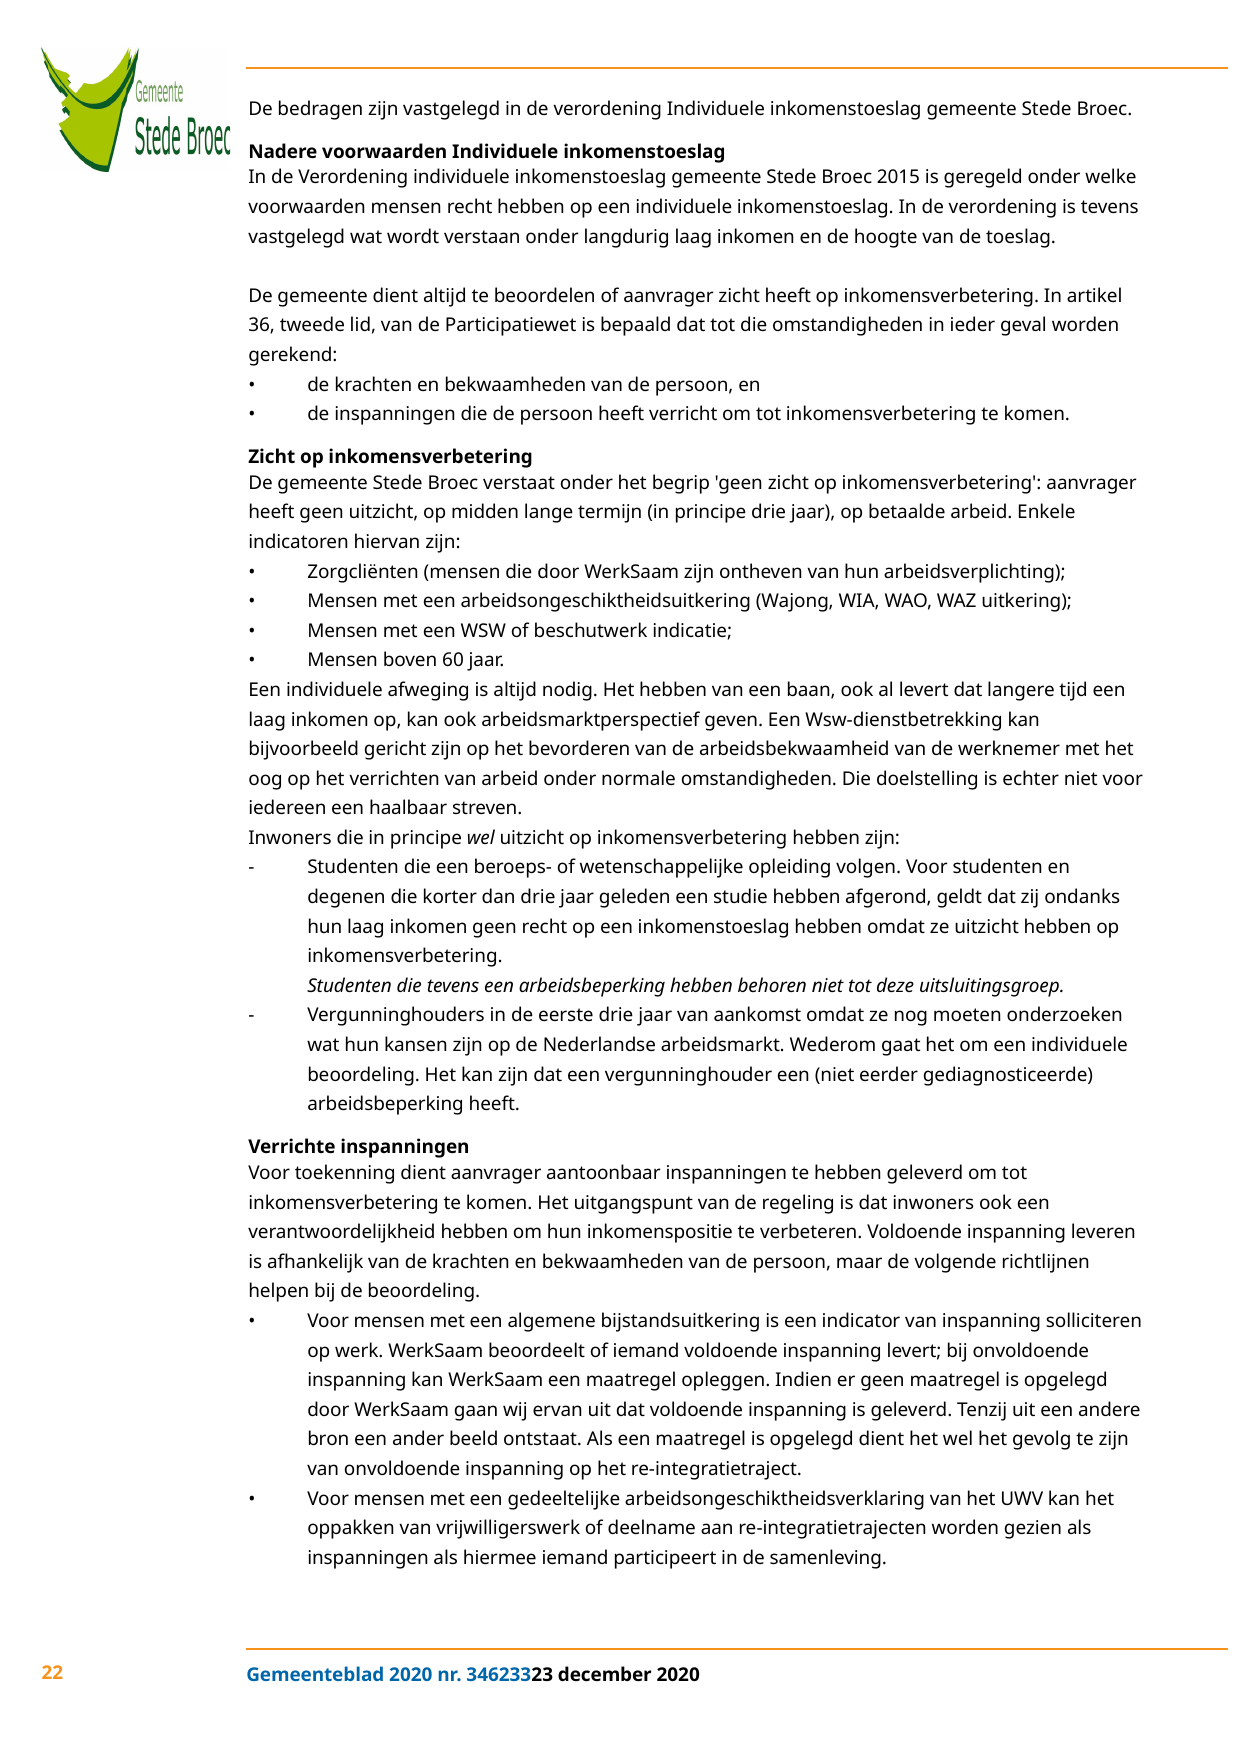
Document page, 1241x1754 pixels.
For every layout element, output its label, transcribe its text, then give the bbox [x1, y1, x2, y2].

text Verrichte inspanningen [248, 1133, 1152, 1159]
list Mensen met een arbeidsongeschiktheidsuitkering (Wajong, WIA, WAO, WAZ uitkering); [248, 587, 1152, 613]
text De gemeente dient altijd te beoordelen of aanvrager zicht heeft op inkomensverbetering. In artikel 36, tweede lid, van de Participatiewet is bepaald dat tot die omstandigheden in ieder geval worden gerekend: [248, 282, 1152, 367]
text Zicht op inkomensverbetering [248, 443, 1152, 469]
list de inspanningen die de persoon heeft verricht om tot inkomensverbetering te komen. [248, 400, 1152, 426]
list Vergunninghouders in de eerste drie jaar van aankomst omdat ze nog moeten onderzoeken wat hun kansen zijn op de Nederlandse arbeidsmarkt. Wederom gaat het om een individuele beoordeling. Het kan zijn dat een vergunninghouder een (niet eerder gediagnosticeerde) arbeidsbeperking heeft. [248, 1002, 1152, 1116]
list Voor mensen met een algemene bijstandsuitkering is een indicator van inspanning solliciteren op werk. WerkSaam beoordeelt of iemand voldoende inspanning levert; bij onvoldoende inspanning kan WerkSaam een maatregel opleggen. Indien er geen maatregel is opgelegd door WerkSaam gaan wij ervan uit dat voldoende inspanning is geleverd. Tenzij uit een andere bron een ander beeld ontstaat. Als een maatregel is opgelegd dient het wel het gevolg te zijn van onvoldoende inspanning op het re-integratietraject. [248, 1307, 1152, 1481]
text Een individuele afweging is altijd nodig. Het hebben van een baan, ook al levert dat langere tijd een laag inkomen op, kan ook arbeidsmarktperspectief geven. Een Wsw-dienstbetrekking kan bijvoorbeeld gericht zijn op het bevorderen van de arbeidsbekwaamheid van de werknemer met het oog op het verrichten van arbeid onder normale omstandigheden. Die doelstelling is echter niet voor iedereen een haalbaar streven. [248, 676, 1152, 820]
text Nadere voorwaarden Individuele inkomenstoeslag [248, 138, 1152, 164]
text De gemeente Stede Broec verstaat onder het begrip 'geen zicht op inkomensverbetering': aanvrager heeft geen uitzicht, op midden lange termijn (in principe drie jaar), op betaalde arbeid. Enkele indicatoren hiervan zijn: [248, 469, 1152, 554]
list Mensen boven 60 jaar. [248, 647, 1152, 672]
picture [41, 47, 231, 172]
text In de Verordening individuele inkomenstoeslag gemeente Stede Broec 2015 is geregeld onder welke voorwaarden mensen recht hebben op een individuele inkomenstoeslag. In de verordening is tevens vastgelegd wat wordt verstaan onder langdurig laag inkomen en de hoogte van de toeslag. [248, 164, 1152, 248]
list Studenten die een beroeps- of wetenschappelijke opleiding volgen. Voor studenten en degenen die korter dan drie jaar geleden een studie hebben afgerond, geldt dat zij ondanks hun laag inkomen geen recht op een inkomenstoeslag hebben omdat ze uitzicht hebben op inkomensverbetering. [248, 854, 1152, 968]
list Mensen met een WSW of beschutwerk indicatie; [248, 617, 1152, 643]
list Zorgcliënten (mensen die door WerkSaam zijn ontheven van hun arbeidsverplichting); [248, 558, 1152, 584]
list Studenten die tevens een arbeidsbeperking hebben behoren niet tot deze uitsluitingsgroep. [248, 972, 1152, 998]
list de krachten en bekwaamheden van de persoon, en [248, 371, 1152, 396]
text De bedragen zijn vastgelegd in de verordening Individuele inkomenstoeslag gemeente Stede Broec. [248, 95, 1152, 121]
list Voor mensen met een gedeeltelijke arbeidsongeschiktheidsverklaring van het UWV kan het oppakken van vrijwilligerswerk of deelname aan re-integratietrajecten worden gezien als inspanningen als hiermee iemand participeert in de samenleving. [248, 1485, 1152, 1569]
text Inwoners die in principe wel uitzicht op inkomensverbetering hebben zijn: [248, 824, 1152, 850]
text Voor toekenning dient aanvrager aantoonbaar inspanningen te hebben geleverd om tot inkomensverbetering te komen. Het uitgangspunt van de regeling is dat inwoners ook een verantwoordelijkheid hebben om hun inkomenspositie te verbeteren. Voldoende inspanning leveren is afhankelijk van de krachten en bekwaamheden van de persoon, maar de volgende richtlijnen helpen bij de beoordeling. [248, 1159, 1152, 1303]
